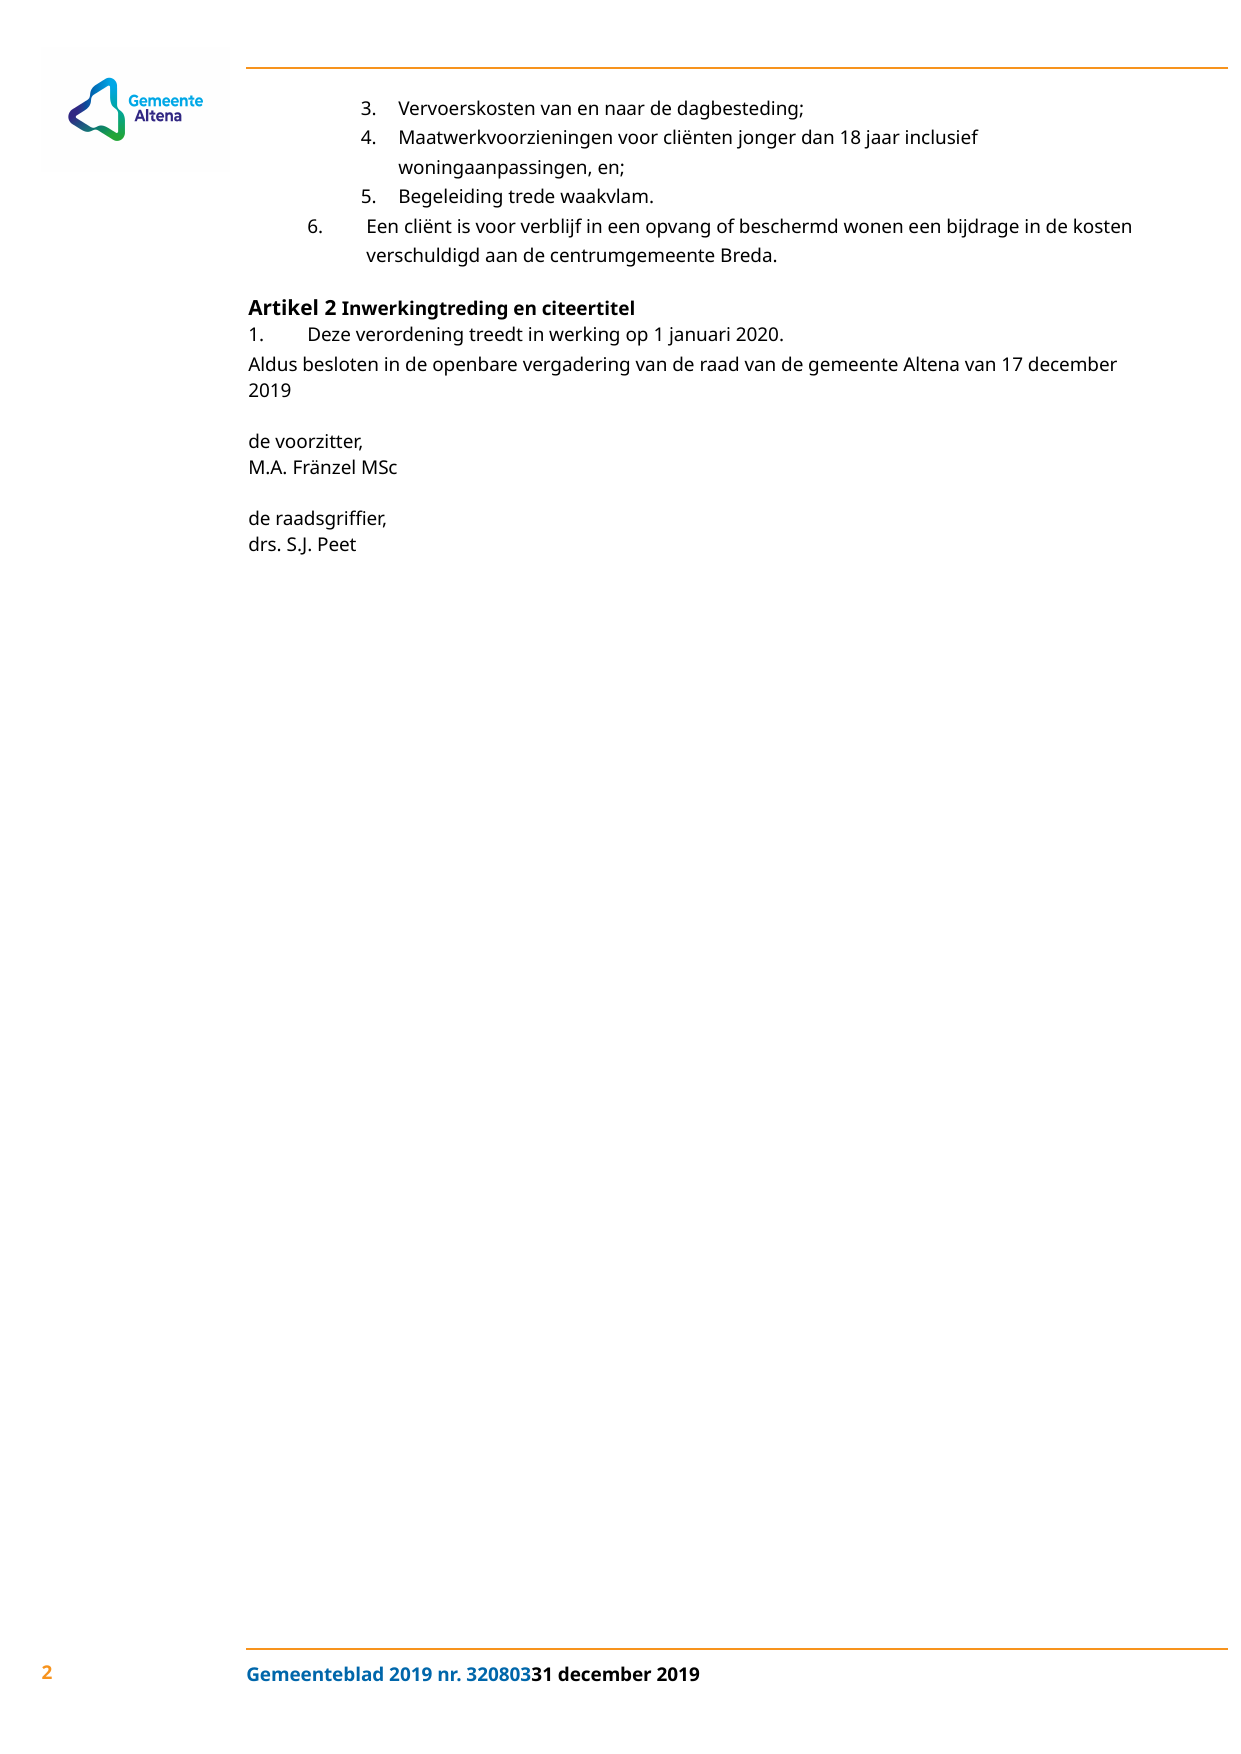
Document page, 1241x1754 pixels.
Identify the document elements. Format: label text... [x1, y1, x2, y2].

text de voorzitter, [248, 428, 1152, 454]
text Artikel 2 Inwerkingtreding en citeertitel [248, 293, 1152, 322]
picture [41, 47, 231, 172]
list Vervoerskosten van en naar de dagbesteding; [361, 95, 1152, 121]
text Aldus besloten in de openbare vergadering van de raad van de gemeente Altena van 17 december 2019 [248, 351, 1152, 403]
text de raadsgriffier, [248, 506, 1152, 531]
list Deze verordening treedt in werking op 1 januari 2020. [248, 322, 1152, 347]
list Een cliënt is voor verblijf in een opvang of beschermd wonen een bijdrage in de kosten verschuldigd aan de centrumgemeente Breda. [307, 213, 1152, 268]
list Begeleiding trede waakvlam. [361, 183, 1152, 209]
text drs. S.J. Peet [248, 531, 1152, 557]
text M.A. Fränzel MSc [248, 454, 1152, 480]
list Maatwerkvoorzieningen voor cliënten jonger dan 18 jaar inclusief woningaanpassingen, en; [361, 124, 1152, 180]
